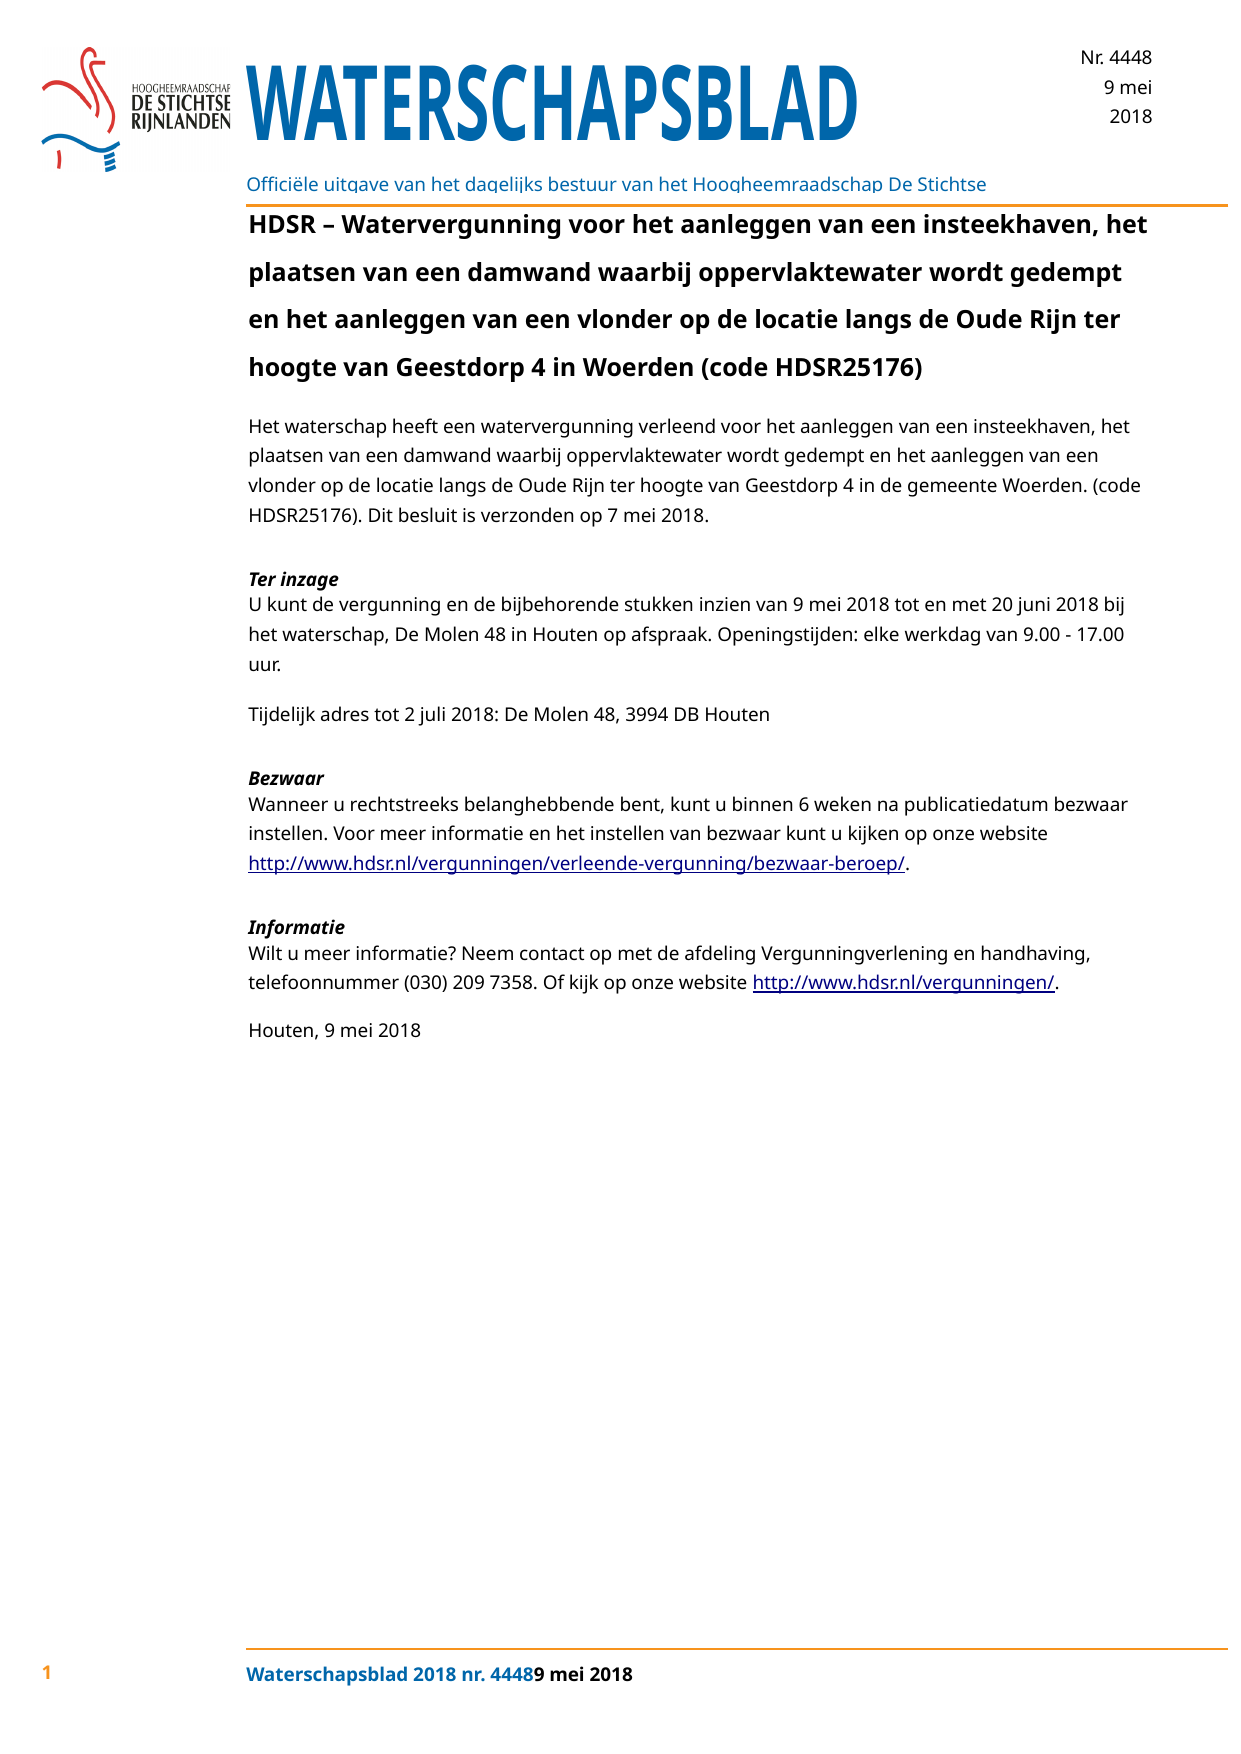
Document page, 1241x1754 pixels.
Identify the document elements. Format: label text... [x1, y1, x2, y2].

text Wilt u meer informatie? Neem contact op met de afdeling Vergunningverlening en handhaving, telefoonnummer (030) 209 7358. Of kijk op onze website http://www.hdsr.nl/vergunningen/. [248, 940, 1152, 995]
text Ter inzage [248, 566, 1152, 592]
text Informatie [248, 914, 1152, 940]
text Bezwaar [248, 765, 1152, 791]
text U kunt de vergunning en de bijbehorende stukken inzien van 9 mei 2018 tot en met 20 juni 2018 bij het waterschap, De Molen 48 in Houten op afspraak. Openingstijden: elke werkdag van 9.00 - 17.00 uur. [248, 592, 1152, 676]
text Wanneer u rechtstreeks belanghebbende bent, kunt u binnen 6 weken na publicatiedatum bezwaar instellen. Voor meer informatie en het instellen van bezwaar kunt u kijken op onze website http://www.hdsr.nl/vergunningen/verleende-vergunning/bezwaar-beroep/. [248, 791, 1152, 876]
text HDSR – Watervergunning voor het aanleggen van een insteekhaven, het plaatsen van een damwand waarbij oppervlaktewater wordt gedempt en het aanleggen van een vlonder op de locatie langs de Oude Rijn ter hoogte van Geestdorp 4 in Woerden (code HDSR25176) [248, 207, 1152, 384]
text Tijdelijk adres tot 2 juli 2018: De Molen 48, 3994 DB Houten [248, 701, 1152, 727]
text Houten, 9 mei 2018 [248, 1017, 1152, 1043]
picture [41, 47, 231, 172]
text Het waterschap heeft een watervergunning verleend voor het aanleggen van een insteekhaven, het plaatsen van een damwand waarbij oppervlaktewater wordt gedempt en het aanleggen van een vlonder op de locatie langs de Oude Rijn ter hoogte van Geestdorp 4 in de gemeente Woerden. (code HDSR25176). Dit besluit is verzonden op 7 mei 2018. [248, 413, 1152, 528]
